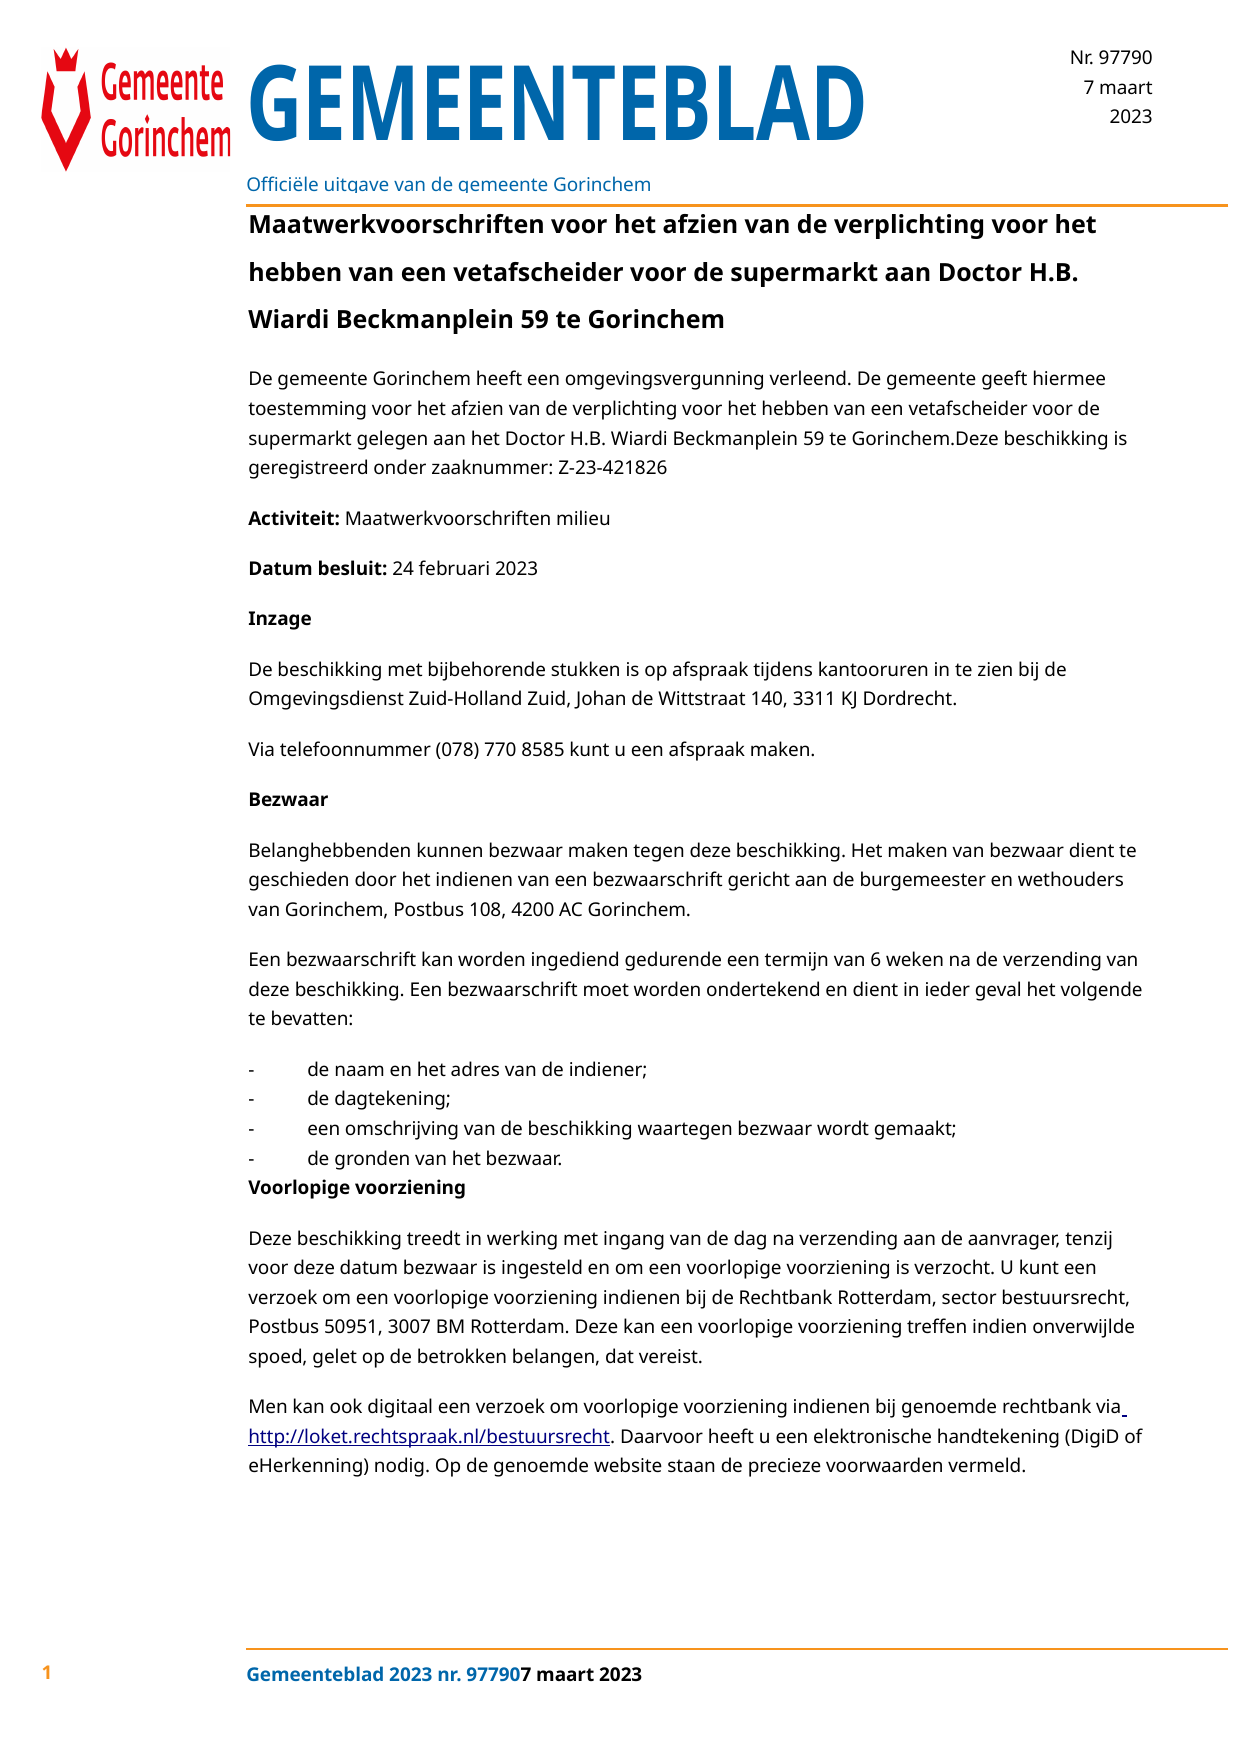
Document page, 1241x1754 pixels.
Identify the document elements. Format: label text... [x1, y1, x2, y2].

text Men kan ook digitaal een verzoek om voorlopige voorziening indienen bij genoemde rechtbank via http://loket.rechtspraak.nl/bestuursrecht. Daarvoor heeft u een elektronische handtekening (DigiD of eHerkenning) nodig. Op de genoemde website staan de precieze voorwaarden vermeld. [248, 1393, 1152, 1478]
text De beschikking met bijbehorende stukken is op afspraak tijdens kantooruren in te zien bij de Omgevingsdienst Zuid-Holland Zuid, Johan de Wittstraat 140, 3311 KJ Dordrecht. [248, 656, 1152, 711]
text De gemeente Gorinchem heeft een omgevingsvergunning verleend. De gemeente geeft hiermee toestemming voor het afzien van de verplichting voor het hebben van een vetafscheider voor de supermarkt gelegen aan het Doctor H.B. Wiardi Beckmanplein 59 te Gorinchem.Deze beschikking is geregistreerd onder zaaknummer: Z-23-421826 [248, 366, 1152, 480]
text Activiteit: Maatwerkvoorschriften milieu [248, 505, 1152, 530]
text Via telefoonnummer (078) 770 8585 kunt u een afspraak maken. [248, 736, 1152, 762]
text Datum besluit: 24 februari 2023 [248, 555, 1152, 581]
text Deze beschikking treedt in werking met ingang van de dag na verzending aan de aanvrager, tenzij voor deze datum bezwaar is ingesteld en om een voorlopige voorziening is verzocht. U kunt een verzoek om een voorlopige voorziening indienen bij de Rechtbank Rotterdam, sector bestuursrecht, Postbus 50951, 3007 BM Rotterdam. Deze kan een voorlopige voorziening treffen indien onverwijlde spoed, gelet op de betrokken belangen, dat vereist. [248, 1225, 1152, 1369]
list een omschrijving van de beschikking waartegen bezwaar wordt gemaakt; [248, 1115, 1152, 1141]
text Maatwerkvoorschriften voor het afzien van de verplichting voor het hebben van een vetafscheider voor de supermarkt aan Doctor H.B. Wiardi Beckmanplein 59 te Gorinchem [248, 207, 1152, 336]
text Bezwaar [248, 786, 1152, 812]
text Inzage [248, 606, 1152, 631]
text Voorlopige voorziening [248, 1174, 1152, 1200]
text Belanghebbenden kunnen bezwaar maken tegen deze beschikking. Het maken van bezwaar dient te geschieden door het indienen van een bezwaarschrift gericht aan de burgemeester en wethouders van Gorinchem, Postbus 108, 4200 AC Gorinchem. [248, 837, 1152, 922]
list de naam en het adres van de indiener; [248, 1056, 1152, 1082]
picture [41, 47, 231, 172]
text Een bezwaarschrift kan worden ingediend gedurende een termijn van 6 weken na de verzending van deze beschikking. Een bezwaarschrift moet worden ondertekend en dient in ieder geval het volgende te bevatten: [248, 946, 1152, 1031]
list de gronden van het bezwaar. [248, 1145, 1152, 1170]
list de dagtekening; [248, 1086, 1152, 1111]
